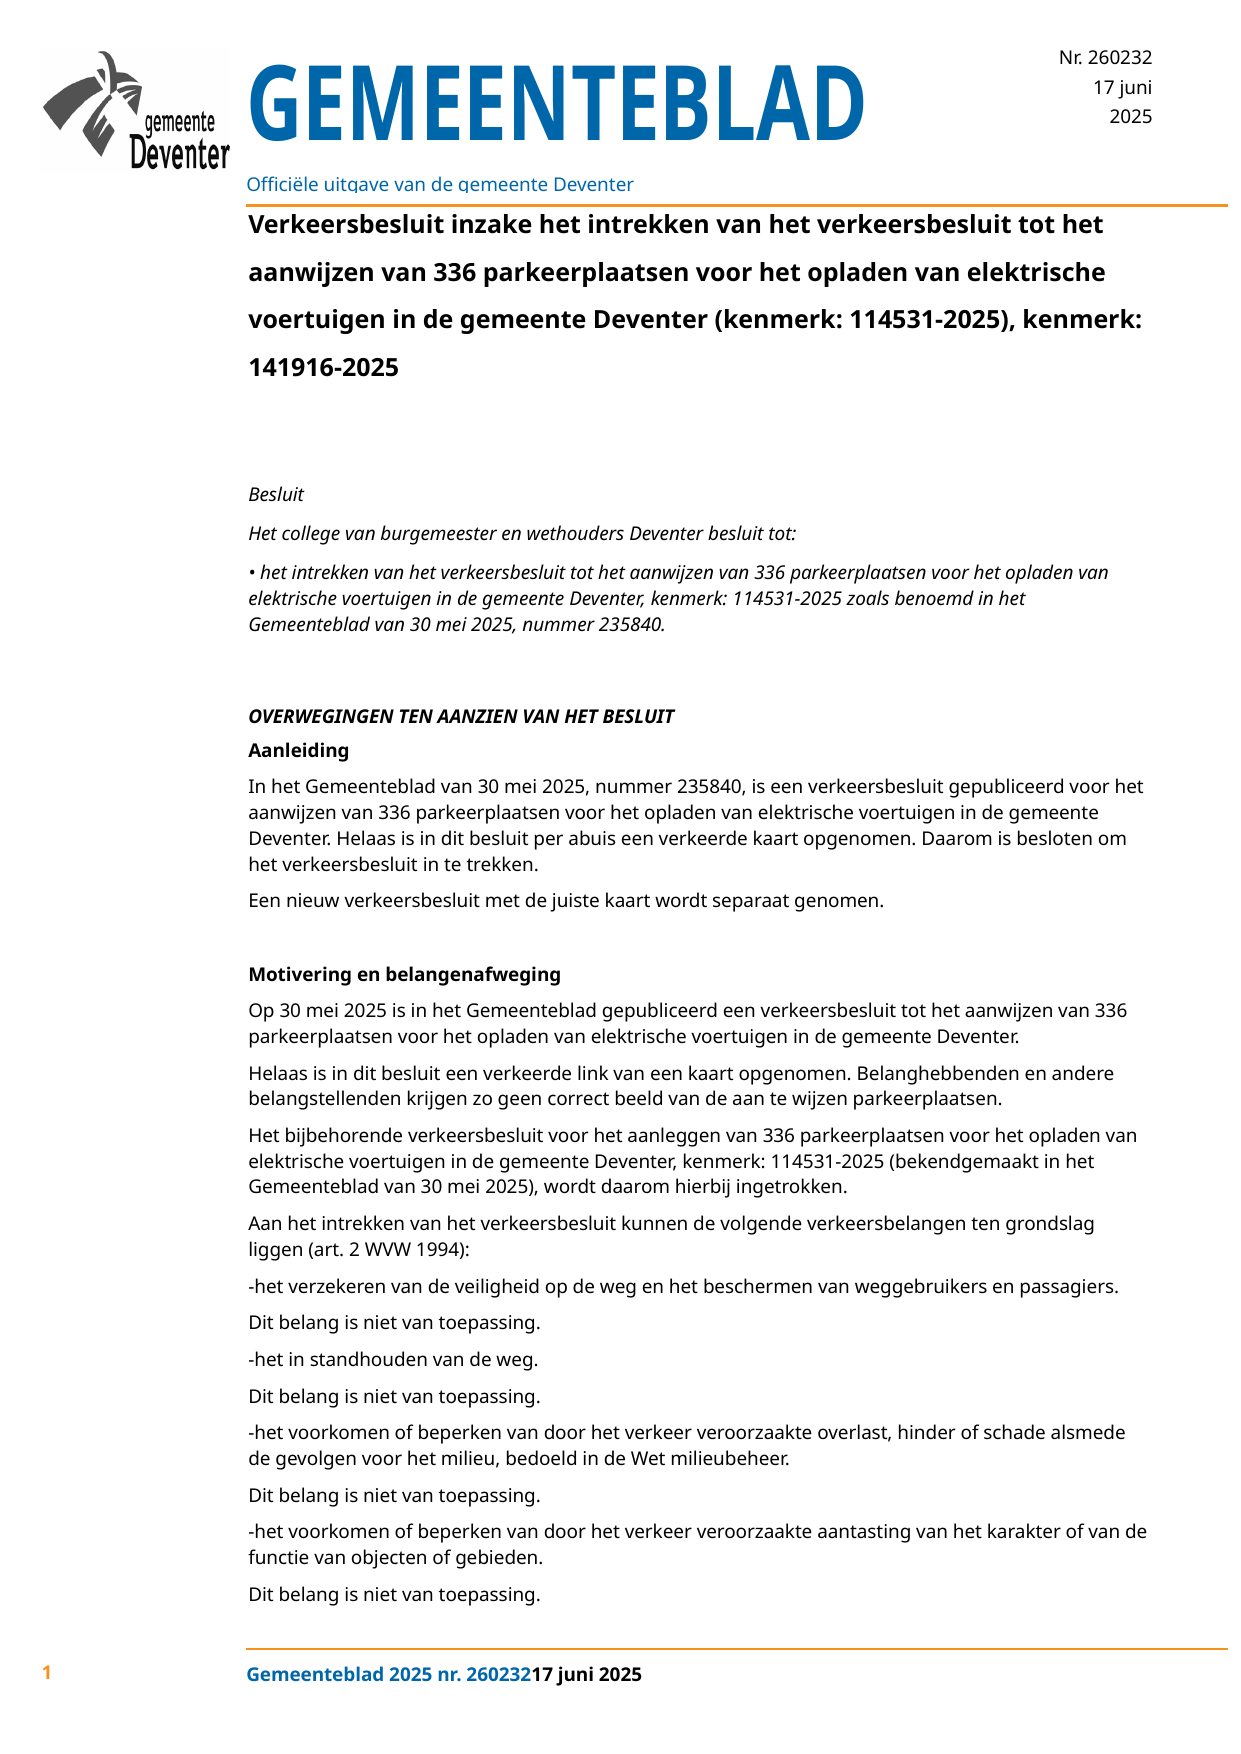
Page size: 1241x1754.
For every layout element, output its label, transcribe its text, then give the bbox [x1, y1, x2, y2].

text In het Gemeenteblad van 30 mei 2025, nummer 235840, is een verkeersbesluit gepubliceerd voor het aanwijzen van 336 parkeerplaatsen voor het opladen van elektrische voertuigen in de gemeente Deventer. Helaas is in dit besluit per abuis een verkeerde kaart opgenomen. Daarom is besloten om het verkeersbesluit in te trekken. [248, 774, 1152, 877]
text Aan het intrekken van het verkeersbesluit kunnen de volgende verkeersbelangen ten grondslag liggen (art. 2 WVW 1994): [248, 1210, 1152, 1262]
picture [41, 47, 231, 172]
text -het voorkomen of beperken van door het verkeer veroorzaakte overlast, hinder of schade alsmede de gevolgen voor het milieu, bedoeld in de Wet milieubeheer. [248, 1419, 1152, 1471]
text Een nieuw verkeersbesluit met de juiste kaart wordt separaat genomen. [248, 887, 1152, 913]
text -het voorkomen of beperken van door het verkeer veroorzaakte aantasting van het karakter of van de functie van objecten of gebieden. [248, 1518, 1152, 1570]
text Verkeersbesluit inzake het intrekken van het verkeersbesluit tot het aanwijzen van 336 parkeerplaatsen voor het opladen van elektrische voertuigen in de gemeente Deventer (kenmerk: 114531-2025), kenmerk: 141916-2025 [248, 207, 1152, 384]
text Dit belang is niet van toepassing. [248, 1482, 1152, 1508]
text Dit belang is niet van toepassing. [248, 1383, 1152, 1408]
text Motivering en belangenafweging [248, 961, 1152, 987]
text Aanleiding [248, 737, 1152, 763]
text OVERWEGINGEN TEN AANZIEN VAN HET BESLUIT [248, 703, 1152, 729]
text -het verzekeren van de veiligheid op de weg en het beschermen van weggebruikers en passagiers. [248, 1273, 1152, 1298]
text Het bijbehorende verkeersbesluit voor het aanleggen van 336 parkeerplaatsen voor het opladen van elektrische voertuigen in de gemeente Deventer, kenmerk: 114531-2025 (bekendgemaakt in het Gemeenteblad van 30 mei 2025), wordt daarom hierbij ingetrokken. [248, 1122, 1152, 1199]
text • het intrekken van het verkeersbesluit tot het aanwijzen van 336 parkeerplaatsen voor het opladen van elektrische voertuigen in de gemeente Deventer, kenmerk: 114531-2025 zoals benoemd in het Gemeenteblad van 30 mei 2025, nummer 235840. [248, 559, 1152, 637]
text Het college van burgemeester en wethouders Deventer besluit tot: [248, 520, 1152, 546]
text Op 30 mei 2025 is in het Gemeenteblad gepubliceerd een verkeersbesluit tot het aanwijzen van 336 parkeerplaatsen voor het opladen van elektrische voertuigen in de gemeente Deventer. [248, 997, 1152, 1049]
text Helaas is in dit besluit een verkeerde link van een kaart opgenomen. Belanghebbenden en andere belangstellenden krijgen zo geen correct beeld van de aan te wijzen parkeerplaatsen. [248, 1060, 1152, 1111]
text Dit belang is niet van toepassing. [248, 1309, 1152, 1335]
text Besluit [248, 481, 1152, 507]
text Dit belang is niet van toepassing. [248, 1581, 1152, 1607]
text -het in standhouden van de weg. [248, 1346, 1152, 1372]
